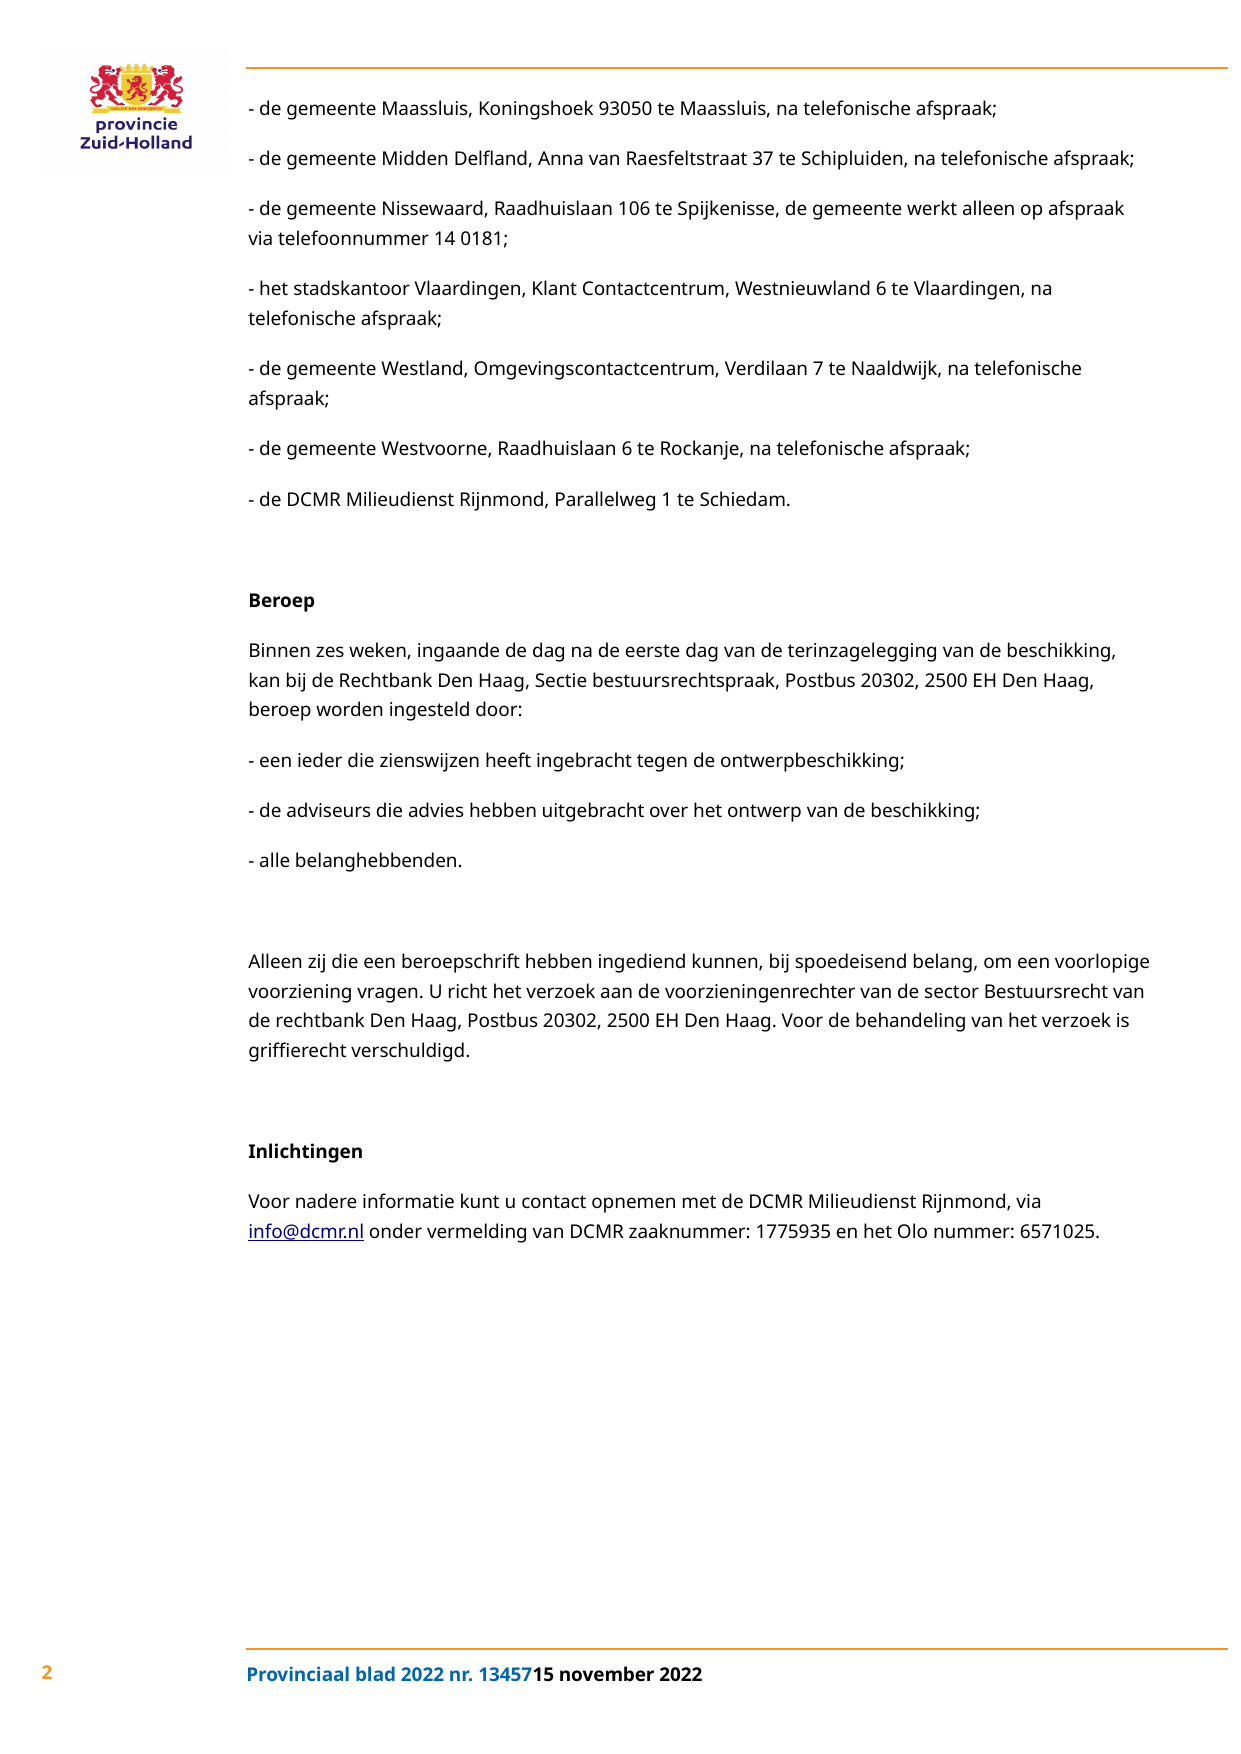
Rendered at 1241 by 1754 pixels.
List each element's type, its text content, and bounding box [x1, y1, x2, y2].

text Alleen zij die een beroepschrift hebben ingediend kunnen, bij spoedeisend belang, om een voorlopige voorziening vragen. U richt het verzoek aan de voorzieningenrechter van de sector Bestuursrecht van de rechtbank Den Haag, Postbus 20302, 2500 EH Den Haag. Voor de behandeling van het verzoek is griffierecht verschuldigd. [248, 948, 1152, 1063]
picture [41, 47, 231, 172]
text - de gemeente Midden Delfland, Anna van Raesfeltstraat 37 te Schipluiden, na telefonische afspraak; [248, 145, 1152, 171]
text Voor nadere informatie kunt u contact opnemen met de DCMR Milieudienst Rijnmond, via info@dcmr.nl onder vermelding van DCMR zaaknummer: 1775935 en het Olo nummer: 6571025. [248, 1188, 1152, 1244]
text - de gemeente Nissewaard, Raadhuislaan 106 te Spijkenisse, de gemeente werkt alleen op afspraak via telefoonnummer 14 0181; [248, 196, 1152, 251]
text - de gemeente Maassluis, Koningshoek 93050 te Maassluis, na telefonische afspraak; [248, 95, 1152, 121]
text - de adviseurs die advies hebben uitgebracht over het ontwerp van de beschikking; [248, 797, 1152, 823]
text Binnen zes weken, ingaande de dag na de eerste dag van de terinzagelegging van de beschikking, kan bij de Rechtbank Den Haag, Sectie bestuursrechtspraak, Postbus 20302, 2500 EH Den Haag, beroep worden ingesteld door: [248, 637, 1152, 722]
text Inlichtingen [248, 1138, 1152, 1164]
text - alle belanghebbenden. [248, 848, 1152, 873]
text Beroep [248, 587, 1152, 613]
text - het stadskantoor Vlaardingen, Klant Contactcentrum, Westnieuwland 6 te Vlaardingen, na telefonische afspraak; [248, 276, 1152, 331]
text - de DCMR Milieudienst Rijnmond, Parallelweg 1 te Schiedam. [248, 486, 1152, 512]
text - de gemeente Westland, Omgevingscontactcentrum, Verdilaan 7 te Naaldwijk, na telefonische afspraak; [248, 356, 1152, 411]
text - een ieder die zienswijzen heeft ingebracht tegen de ontwerpbeschikking; [248, 747, 1152, 773]
text - de gemeente Westvoorne, Raadhuislaan 6 te Rockanje, na telefonische afspraak; [248, 436, 1152, 461]
